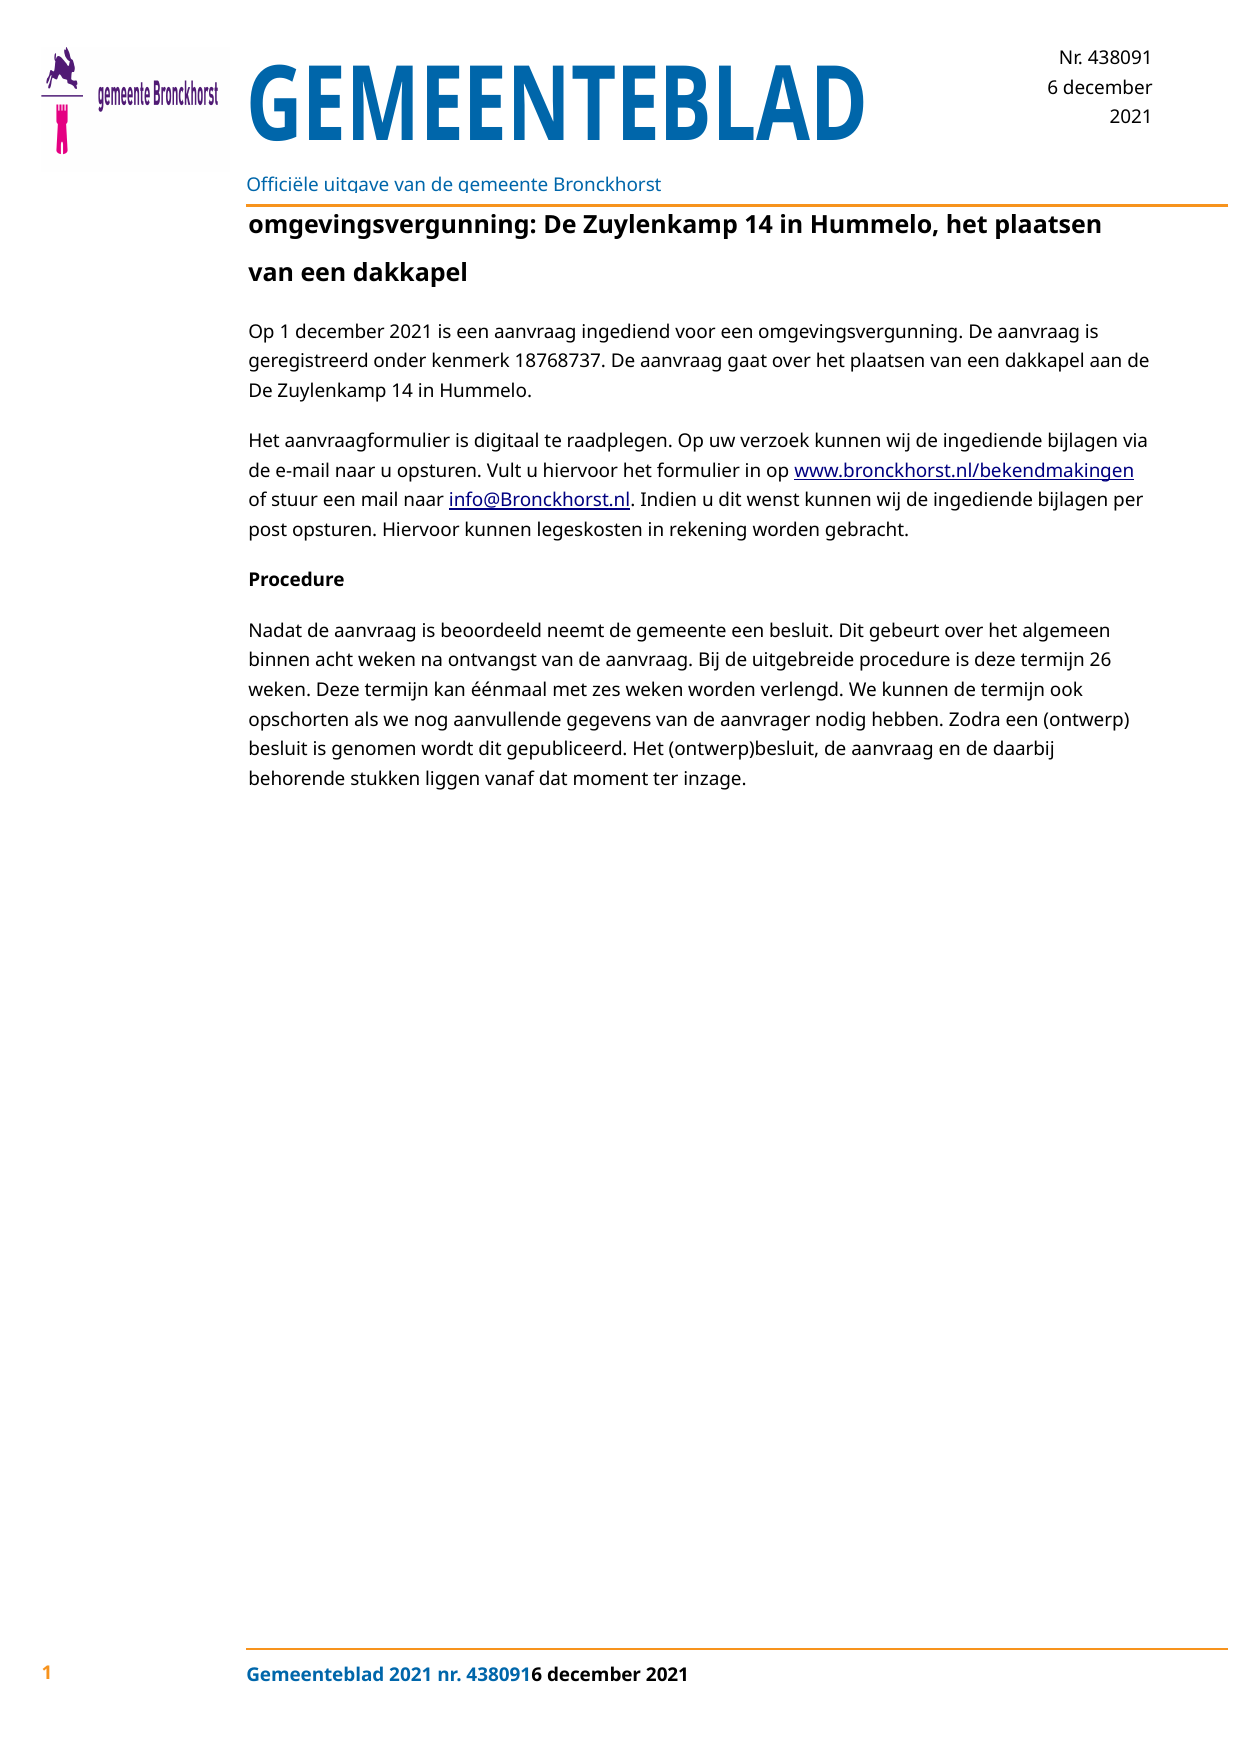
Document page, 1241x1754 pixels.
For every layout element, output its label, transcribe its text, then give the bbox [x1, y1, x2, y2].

text Het aanvraagformulier is digitaal te raadplegen. Op uw verzoek kunnen wij de ingediende bijlagen via de e-mail naar u opsturen. Vult u hiervoor het formulier in op www.bronckhorst.nl/bekendmakingen of stuur een mail naar info@Bronckhorst.nl. Indien u dit wenst kunnen wij de ingediende bijlagen per post opsturen. Hiervoor kunnen legeskosten in rekening worden gebracht. [248, 427, 1152, 542]
picture [41, 47, 231, 172]
text Nadat de aanvraag is beoordeeld neemt de gemeente een besluit. Dit gebeurt over het algemeen binnen acht weken na ontvangst van de aanvraag. Bij de uitgebreide procedure is deze termijn 26 weken. Deze termijn kan éénmaal met zes weken worden verlengd. We kunnen de termijn ook opschorten als we nog aanvullende gegevens van de aanvrager nodig hebben. Zodra een (ontwerp) besluit is genomen wordt dit gepubliceerd. Het (ontwerp)besluit, de aanvraag en de daarbij behorende stukken liggen vanaf dat moment ter inzage. [248, 617, 1152, 791]
text omgevingsvergunning: De Zuylenkamp 14 in Hummelo, het plaatsen van een dakkapel [248, 207, 1152, 288]
text Op 1 december 2021 is een aanvraag ingediend voor een omgevingsvergunning. De aanvraag is geregistreerd onder kenmerk 18768737. De aanvraag gaat over het plaatsen van een dakkapel aan de De Zuylenkamp 14 in Hummelo. [248, 318, 1152, 403]
text Procedure [248, 567, 1152, 592]
